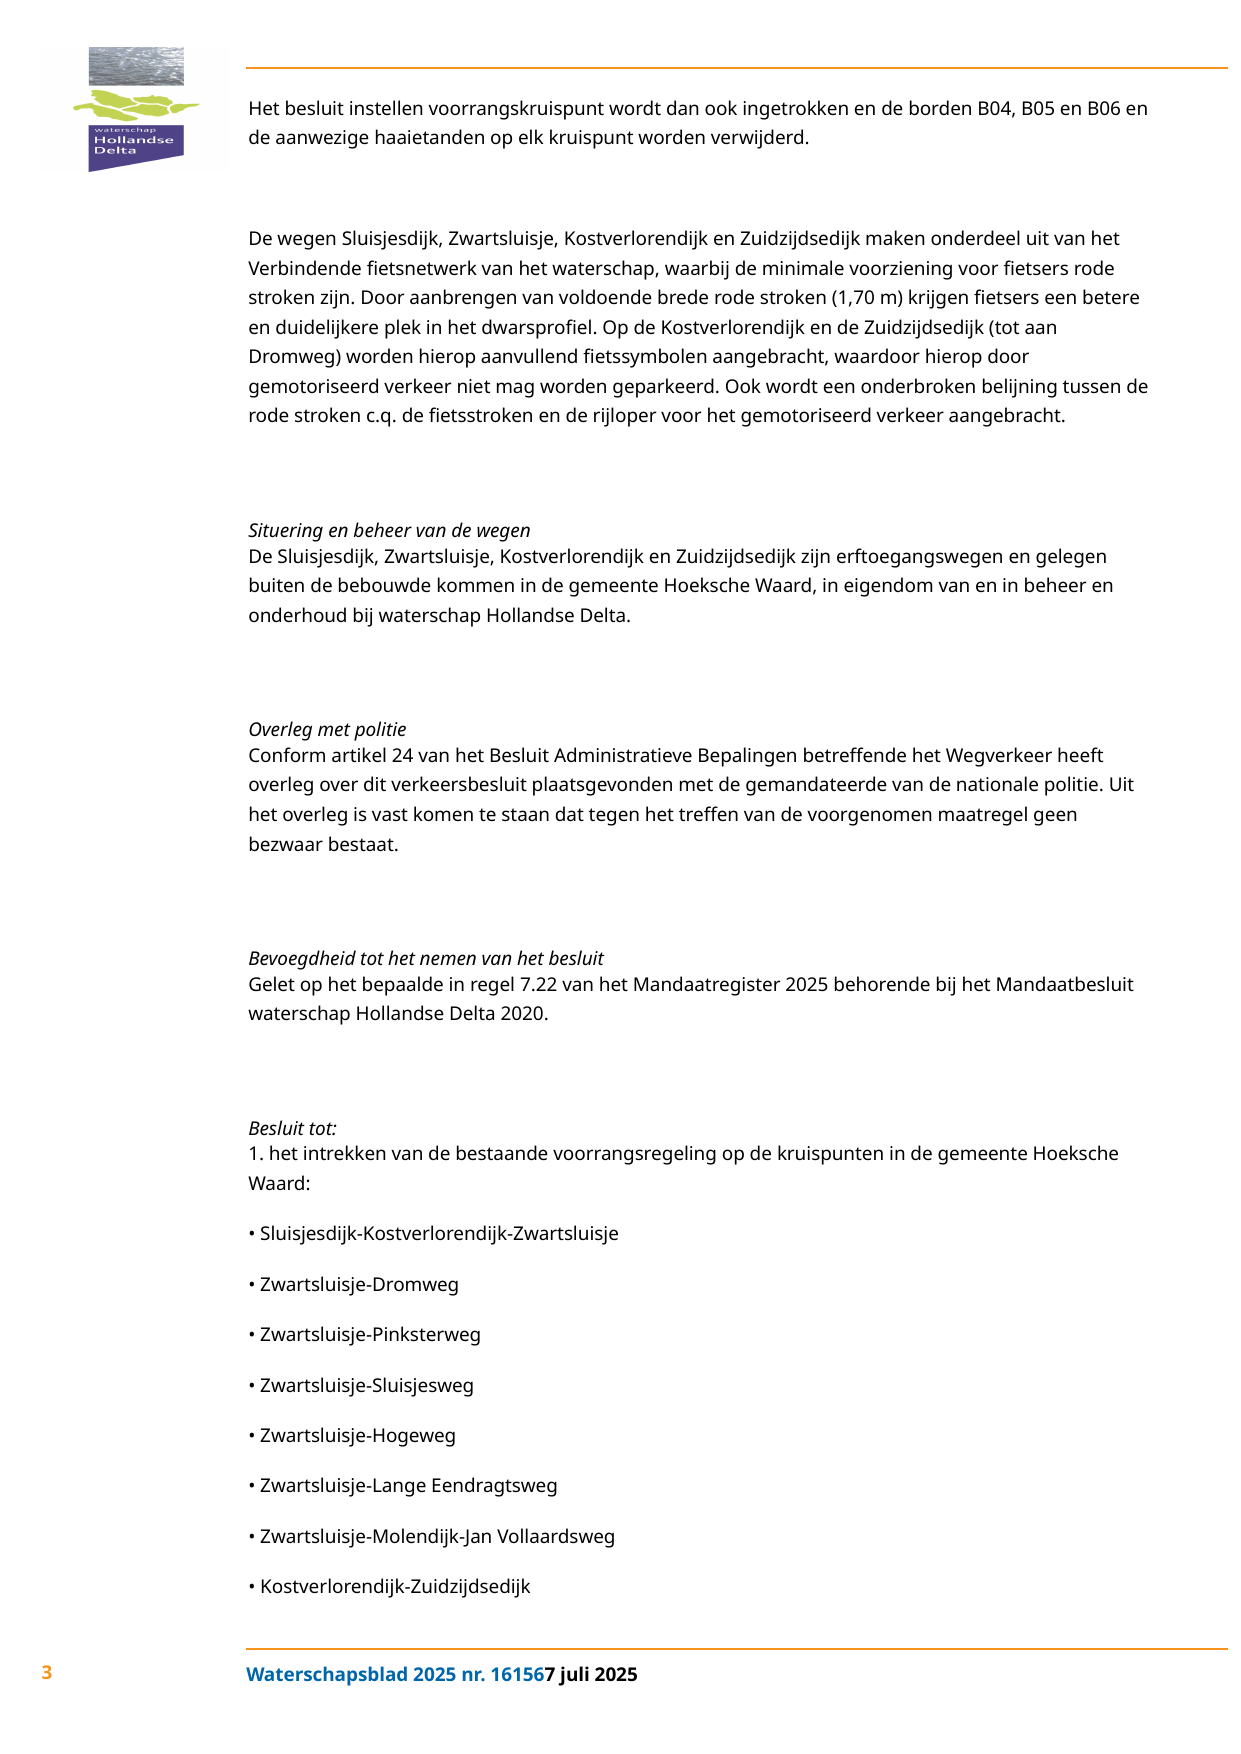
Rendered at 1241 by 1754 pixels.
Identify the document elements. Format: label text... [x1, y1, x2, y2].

text De Sluisjesdijk, Zwartsluisje, Kostverlorendijk en Zuidzijdsedijk zijn erftoegangswegen en gelegen buiten de bebouwde kommen in de gemeente Hoeksche Waard, in eigendom van en in beheer en onderhoud bij waterschap Hollandse Delta. [248, 543, 1152, 628]
text • Zwartsluisje-Pinksterweg [248, 1321, 1152, 1347]
text • Zwartsluisje-Sluisjesweg [248, 1372, 1152, 1398]
text • Sluisjesdijk-Kostverlorendijk-Zwartsluisje [248, 1221, 1152, 1246]
text De wegen Sluisjesdijk, Zwartsluisje, Kostverlorendijk en Zuidzijdsedijk maken onderdeel uit van het Verbindende fietsnetwerk van het waterschap, waarbij de minimale voorziening voor fietsers rode stroken zijn. Door aanbrengen van voldoende brede rode stroken (1,70 m) krijgen fietsers een betere en duidelijkere plek in het dwarsprofiel. Op de Kostverlorendijk en de Zuidzijdsedijk (tot aan Dromweg) worden hierop aanvullend fietssymbolen aangebracht, waardoor hierop door gemotoriseerd verkeer niet mag worden geparkeerd. Ook wordt een onderbroken belijning tussen de rode stroken c.q. de fietsstroken en de rijloper voor het gemotoriseerd verkeer aangebracht. [248, 225, 1152, 428]
text • Zwartsluisje-Dromweg [248, 1271, 1152, 1297]
text 1. het intrekken van de bestaande voorrangsregeling op de kruispunten in de gemeente Hoeksche Waard: [248, 1141, 1152, 1196]
text Bevoegdheid tot het nemen van het besluit [248, 945, 1152, 971]
text Besluit tot: [248, 1115, 1152, 1141]
text Conform artikel 24 van het Besluit Administratieve Bepalingen betreffende het Wegverkeer heeft overleg over dit verkeersbesluit plaatsgevonden met de gemandateerde van de nationale politie. Uit het overleg is vast komen te staan dat tegen het treffen van de voorgenomen maatregel geen bezwaar bestaat. [248, 742, 1152, 857]
picture [41, 47, 231, 172]
text • Kostverlorendijk-Zuidzijdsedijk [248, 1573, 1152, 1599]
text Gelet op het bepaalde in regel 7.22 van het Mandaatregister 2025 behorende bij het Mandaatbesluit waterschap Hollandse Delta 2020. [248, 971, 1152, 1026]
text Situering en beheer van de wegen [248, 517, 1152, 543]
text Overleg met politie [248, 716, 1152, 742]
text • Zwartsluisje-Lange Eendragtsweg [248, 1473, 1152, 1498]
text • Zwartsluisje-Molendijk-Jan Vollaardsweg [248, 1523, 1152, 1549]
text • Zwartsluisje-Hogeweg [248, 1422, 1152, 1448]
text Het besluit instellen voorrangskruispunt wordt dan ook ingetrokken en de borden B04, B05 en B06 en de aanwezige haaietanden op elk kruispunt worden verwijderd. [248, 95, 1152, 150]
